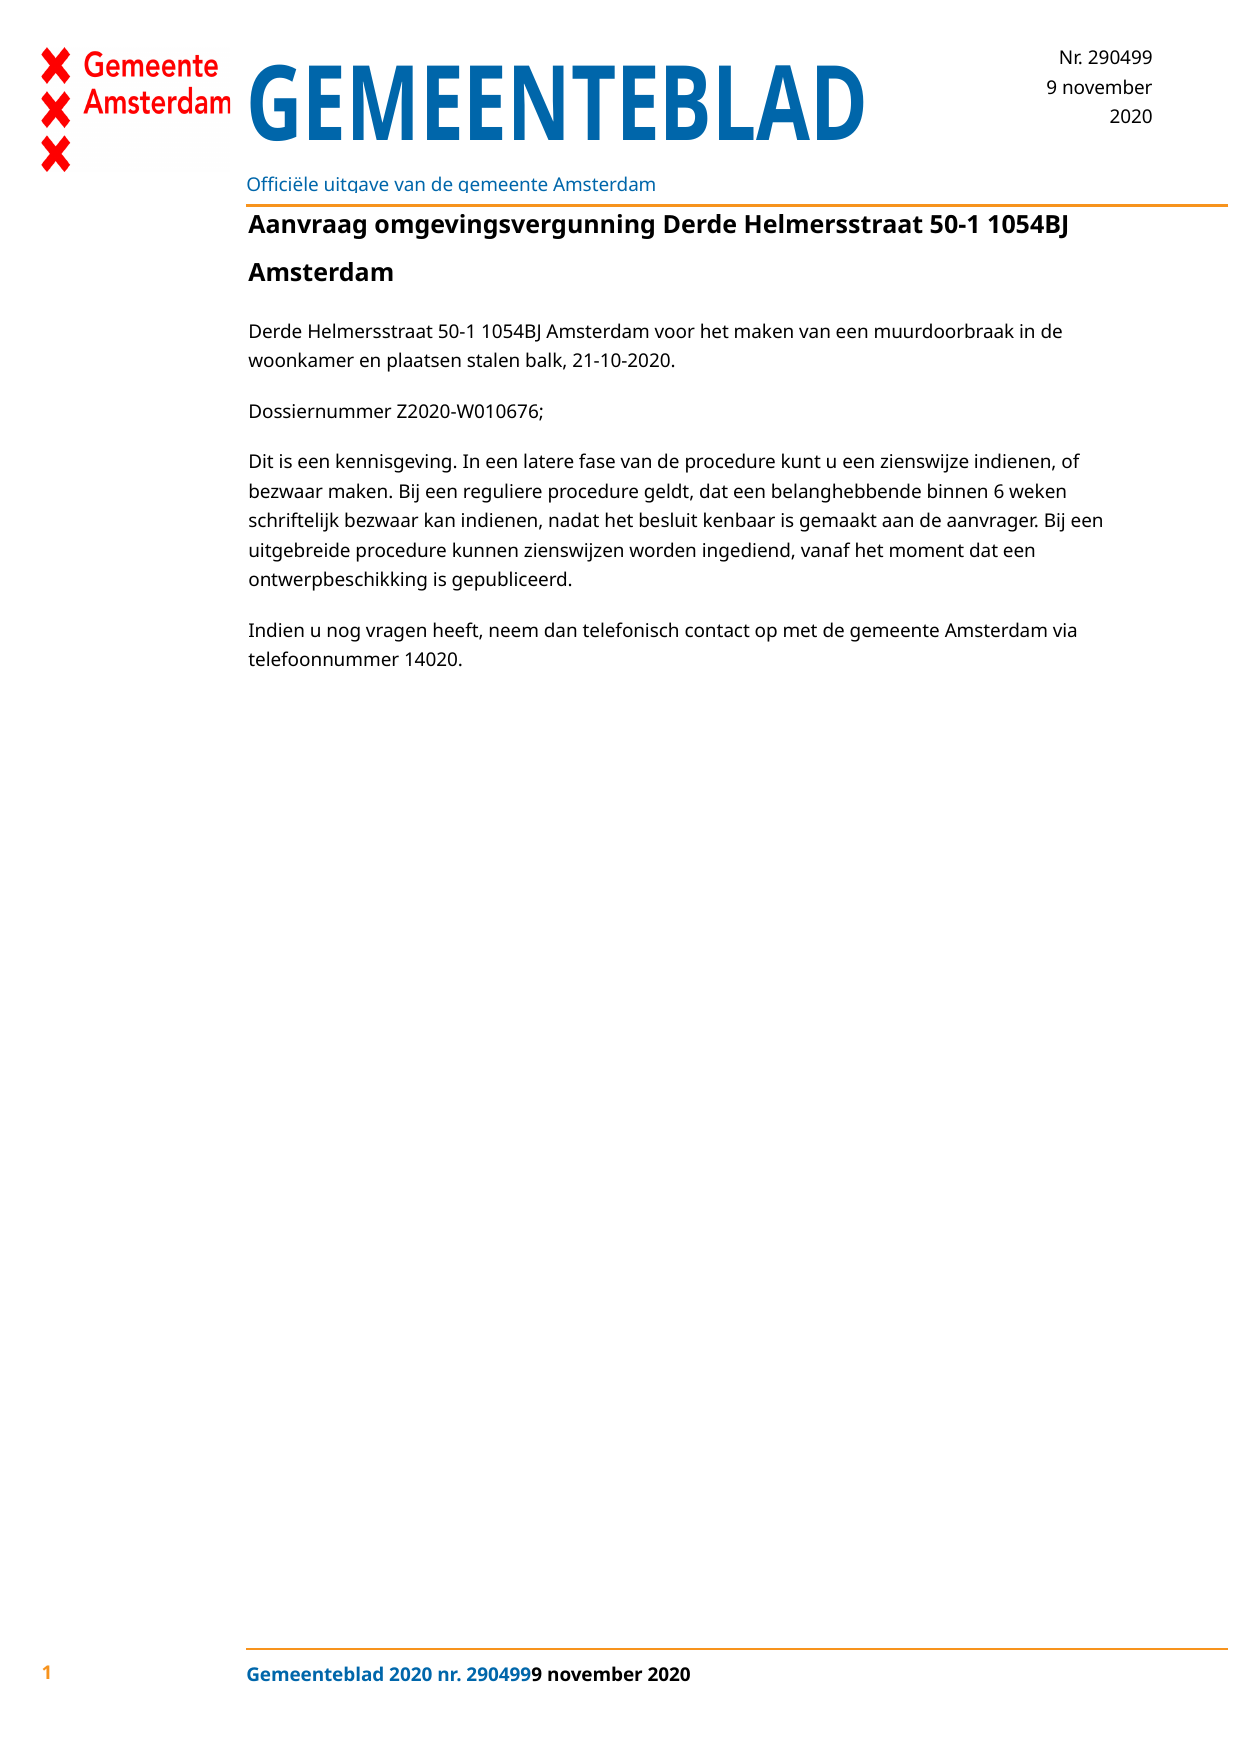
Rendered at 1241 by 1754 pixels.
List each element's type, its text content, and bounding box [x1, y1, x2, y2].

picture [41, 47, 231, 172]
text Indien u nog vragen heeft, neem dan telefonisch contact op met de gemeente Amsterdam via telefoonnummer 14020. [248, 617, 1152, 672]
text Dit is een kennisgeving. In een latere fase van de procedure kunt u een zienswijze indienen, of bezwaar maken. Bij een reguliere procedure geldt, dat een belanghebbende binnen 6 weken schriftelijk bezwaar kan indienen, nadat het besluit kenbaar is gemaakt aan de aanvrager. Bij een uitgebreide procedure kunnen zienswijzen worden ingediend, vanaf het moment dat een ontwerpbeschikking is gepubliceerd. [248, 448, 1152, 592]
text Dossiernummer Z2020-W010676; [248, 398, 1152, 424]
text Derde Helmersstraat 50-1 1054BJ Amsterdam voor het maken van een muurdoorbraak in de woonkamer en plaatsen stalen balk, 21-10-2020. [248, 318, 1152, 373]
text Aanvraag omgevingsvergunning Derde Helmersstraat 50-1 1054BJ Amsterdam [248, 207, 1152, 288]
